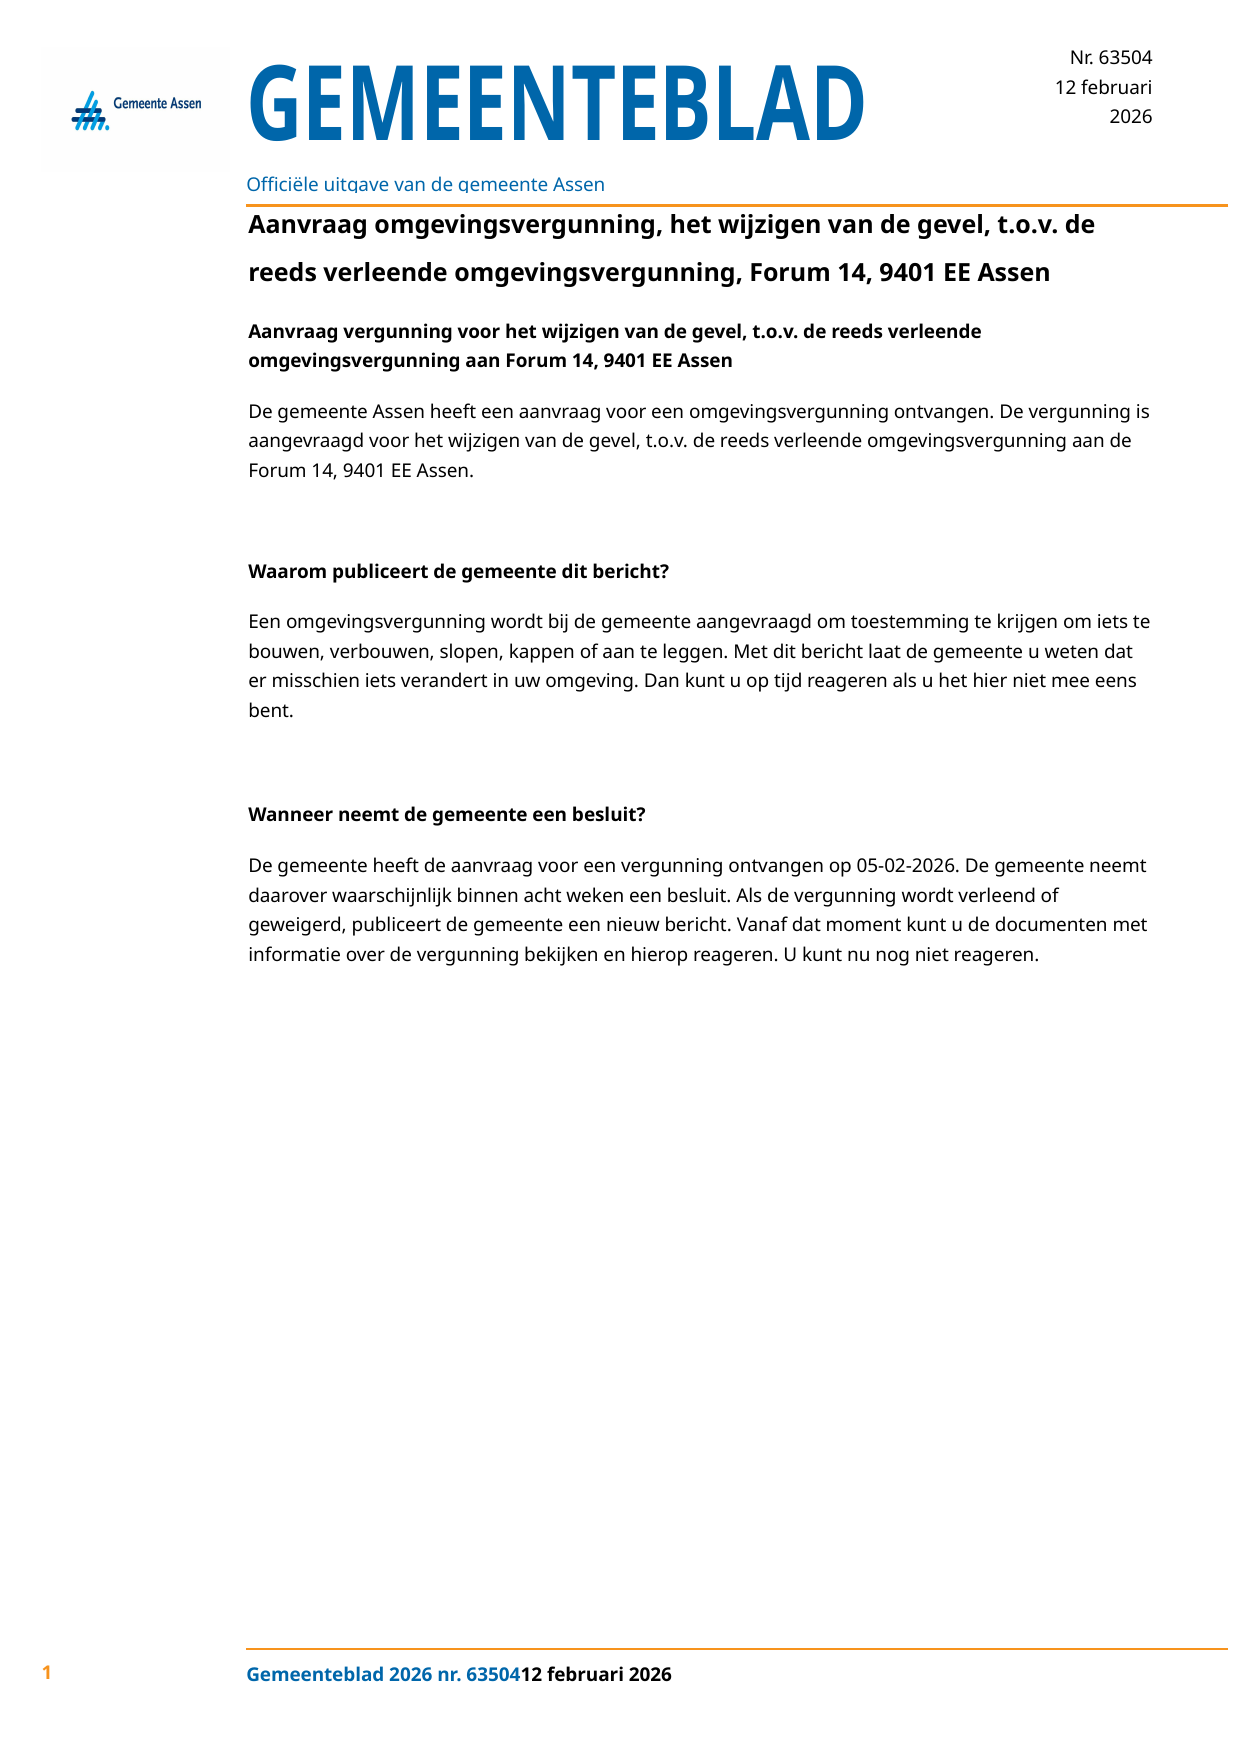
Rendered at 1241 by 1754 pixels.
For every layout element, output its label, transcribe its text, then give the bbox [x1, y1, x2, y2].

text Aanvraag vergunning voor het wijzigen van de gevel, t.o.v. de reeds verleende omgevingsvergunning aan Forum 14, 9401 EE Assen [248, 318, 1152, 373]
text Aanvraag omgevingsvergunning, het wijzigen van de gevel, t.o.v. de reeds verleende omgevingsvergunning, Forum 14, 9401 EE Assen [248, 207, 1152, 288]
text De gemeente heeft de aanvraag voor een vergunning ontvangen op 05-02-2026. De gemeente neemt daarover waarschijnlijk binnen acht weken een besluit. Als de vergunning wordt verleend of geweigerd, publiceert de gemeente een nieuw bericht. Vanaf dat moment kunt u de documenten met informatie over de vergunning bekijken en hierop reageren. U kunt nu nog niet reageren. [248, 852, 1152, 967]
text De gemeente Assen heeft een aanvraag voor een omgevingsvergunning ontvangen. De vergunning is aangevraagd voor het wijzigen van de gevel, t.o.v. de reeds verleende omgevingsvergunning aan de Forum 14, 9401 EE Assen. [248, 398, 1152, 483]
text Waarom publiceert de gemeente dit bericht? [248, 558, 1152, 584]
text ﻿Wanneer neemt de gemeente een besluit? [248, 798, 1152, 827]
picture [41, 47, 231, 172]
text Een omgevingsvergunning wordt bij de gemeente aangevraagd om toestemming te krijgen om iets te bouwen, verbouwen, slopen, kappen of aan te leggen. Met dit bericht laat de gemeente u weten dat er misschien iets verandert in uw omgeving. Dan kunt u op tijd reageren als u het hier niet mee eens bent. [248, 608, 1152, 723]
